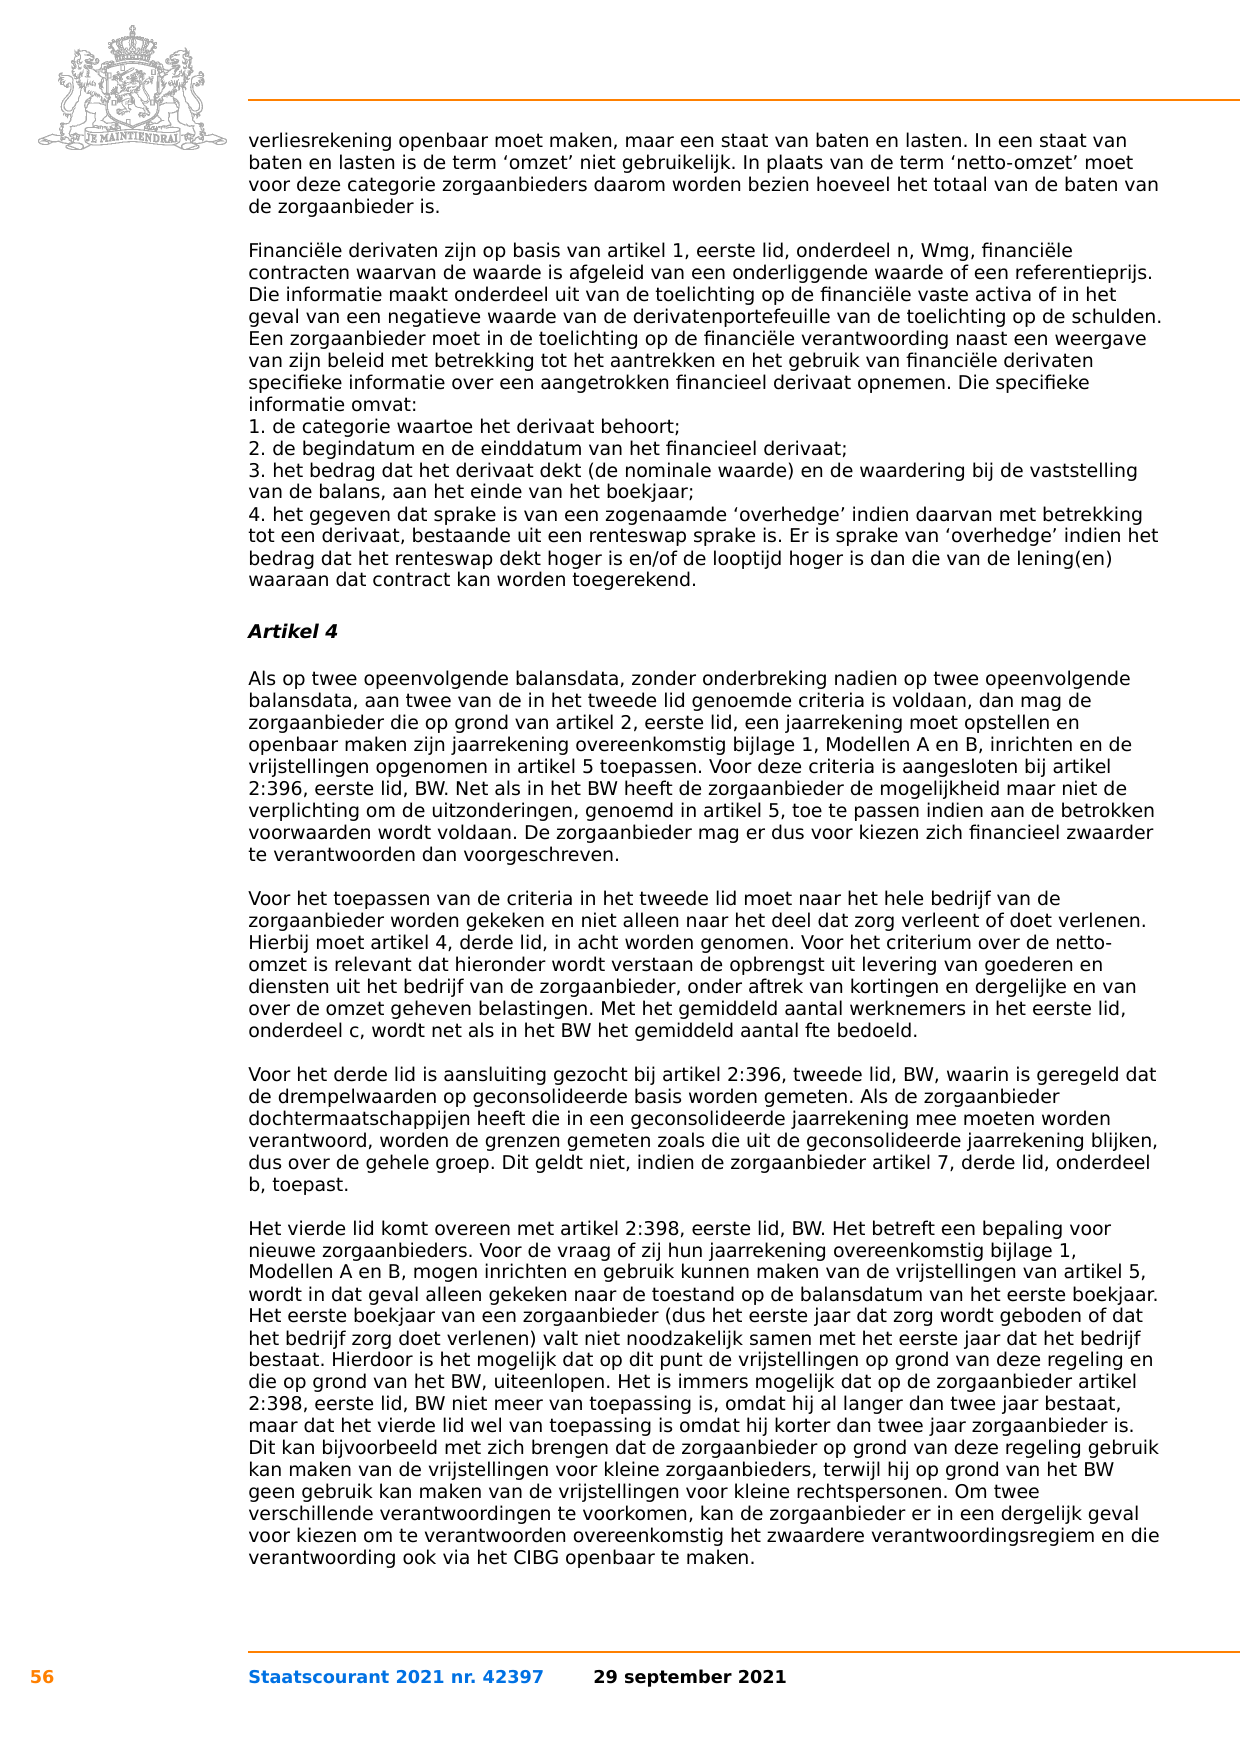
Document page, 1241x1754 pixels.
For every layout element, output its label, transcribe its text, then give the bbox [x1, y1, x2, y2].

text Financiële derivaten zijn op basis van artikel 1, eerste lid, onderdeel n, Wmg, financiële contracten waarvan de waarde is afgeleid van een onderliggende waarde of een referentieprijs. Die informatie maakt onderdeel uit van de toelichting op de financiële vaste activa of in het geval van een negatieve waarde van de derivatenportefeuille van de toelichting op de schulden. Een zorgaanbieder moet in de toelichting op de financiële verantwoording naast een weergave van zijn beleid met betrekking tot het aantrekken en het gebruik van financiële derivaten specifieke informatie over een aangetrokken financieel derivaat opnemen. Die specifieke informatie omvat: [248, 240, 1163, 416]
text verliesrekening openbaar moet maken, maar een staat van baten en lasten. In een staat van baten en lasten is de term ‘omzet’ niet gebruikelijk. In plaats van de term ‘netto-omzet’ moet voor deze categorie zorgaanbieders daarom worden bezien hoeveel het totaal van de baten van de zorgaanbieder is. [248, 130, 1163, 218]
text Als op twee opeenvolgende balansdata, zonder onderbreking nadien op twee opeenvolgende balansdata, aan twee van de in het tweede lid genoemde criteria is voldaan, dan mag de zorgaanbieder die op grond van artikel 2, eerste lid, een jaarrekening moet opstellen en openbaar maken zijn jaarrekening overeenkomstig bijlage 1, Modellen A en B, inrichten en de vrijstellingen opgenomen in artikel 5 toepassen. Voor deze criteria is aangesloten bij artikel 2:396, eerste lid, BW. Net als in het BW heeft de zorgaanbieder de mogelijkheid maar niet de verplichting om de uitzonderingen, genoemd in artikel 5, toe te passen indien aan de betrokken voorwaarden wordt voldaan. De zorgaanbieder mag er dus voor kiezen zich financieel zwaarder te verantwoorden dan voorgeschreven. [248, 668, 1163, 866]
text Het vierde lid komt overeen met artikel 2:398, eerste lid, BW. Het betreft een bepaling voor nieuwe zorgaanbieders. Voor de vraag of zij hun jaarrekening overeenkomstig bijlage 1, Modellen A en B, mogen inrichten en gebruik kunnen maken van de vrijstellingen van artikel 5, wordt in dat geval alleen gekeken naar de toestand op de balansdatum van het eerste boekjaar. Het eerste boekjaar van een zorgaanbieder (dus het eerste jaar dat zorg wordt geboden of dat het bedrijf zorg doet verlenen) valt niet noodzakelijk samen met het eerste jaar dat het bedrijf bestaat. Hierdoor is het mogelijk dat op dit punt de vrijstellingen op grond van deze regeling en die op grond van het BW, uiteenlopen. Het is immers mogelijk dat op de zorgaanbieder artikel 2:398, eerste lid, BW niet meer van toepassing is, omdat hij al langer dan twee jaar bestaat, maar dat het vierde lid wel van toepassing is omdat hij korter dan twee jaar zorgaanbieder is. Dit kan bijvoorbeeld met zich brengen dat de zorgaanbieder op grond van deze regeling gebruik kan maken van de vrijstellingen voor kleine zorgaanbieders, terwijl hij op grond van het BW geen gebruik kan maken van de vrijstellingen voor kleine rechtspersonen. Om twee verschillende verantwoordingen te voorkomen, kan de zorgaanbieder er in een dergelijk geval voor kiezen om te verantwoorden overeenkomstig het zwaardere verantwoordingsregiem en die verantwoording ook via het CIBG openbaar te maken. [248, 1217, 1163, 1569]
subtitle Artikel 4 [248, 621, 1163, 643]
text 4. het gegeven dat sprake is van een zogenaamde ‘overhedge’ indien daarvan met betrekking tot een derivaat, bestaande uit een renteswap sprake is. Er is sprake van ‘overhedge’ indien het bedrag dat het renteswap dekt hoger is en/of de looptijd hoger is dan die van de lening(en) waaraan dat contract kan worden toegerekend. [248, 503, 1163, 591]
text 2. de begindatum en de einddatum van het financieel derivaat; [248, 437, 1163, 459]
text Voor het derde lid is aansluiting gezocht bij artikel 2:396, tweede lid, BW, waarin is geregeld dat de drempelwaarden op geconsolideerde basis worden gemeten. Als de zorgaanbieder dochtermaatschappijen heeft die in een geconsolideerde jaarrekening mee moeten worden verantwoord, worden de grenzen gemeten zoals die uit de geconsolideerde jaarrekening blijken, dus over de gehele groep. Dit geldt niet, indien de zorgaanbieder artikel 7, derde lid, onderdeel b, toepast. [248, 1064, 1163, 1196]
text 1. de categorie waartoe het derivaat behoort; [248, 416, 1163, 437]
text 3. het bedrag dat het derivaat dekt (de nominale waarde) en de waardering bij de vaststelling van de balans, aan het einde van het boekjaar; [248, 459, 1163, 503]
text Voor het toepassen van de criteria in het tweede lid moet naar het hele bedrijf van de zorgaanbieder worden gekeken en niet alleen naar het deel dat zorg verleent of doet verlenen. Hierbij moet artikel 4, derde lid, in acht worden genomen. Voor het criterium over de netto-omzet is relevant dat hieronder wordt verstaan de opbrengst uit levering van goederen en diensten uit het bedrijf van de zorgaanbieder, onder aftrek van kortingen en dergelijke en van over de omzet geheven belastingen. Met het gemiddeld aantal werknemers in het eerste lid, onderdeel c, wordt net als in het BW het gemiddeld aantal fte bedoeld. [248, 888, 1163, 1042]
picture [38, 25, 227, 150]
